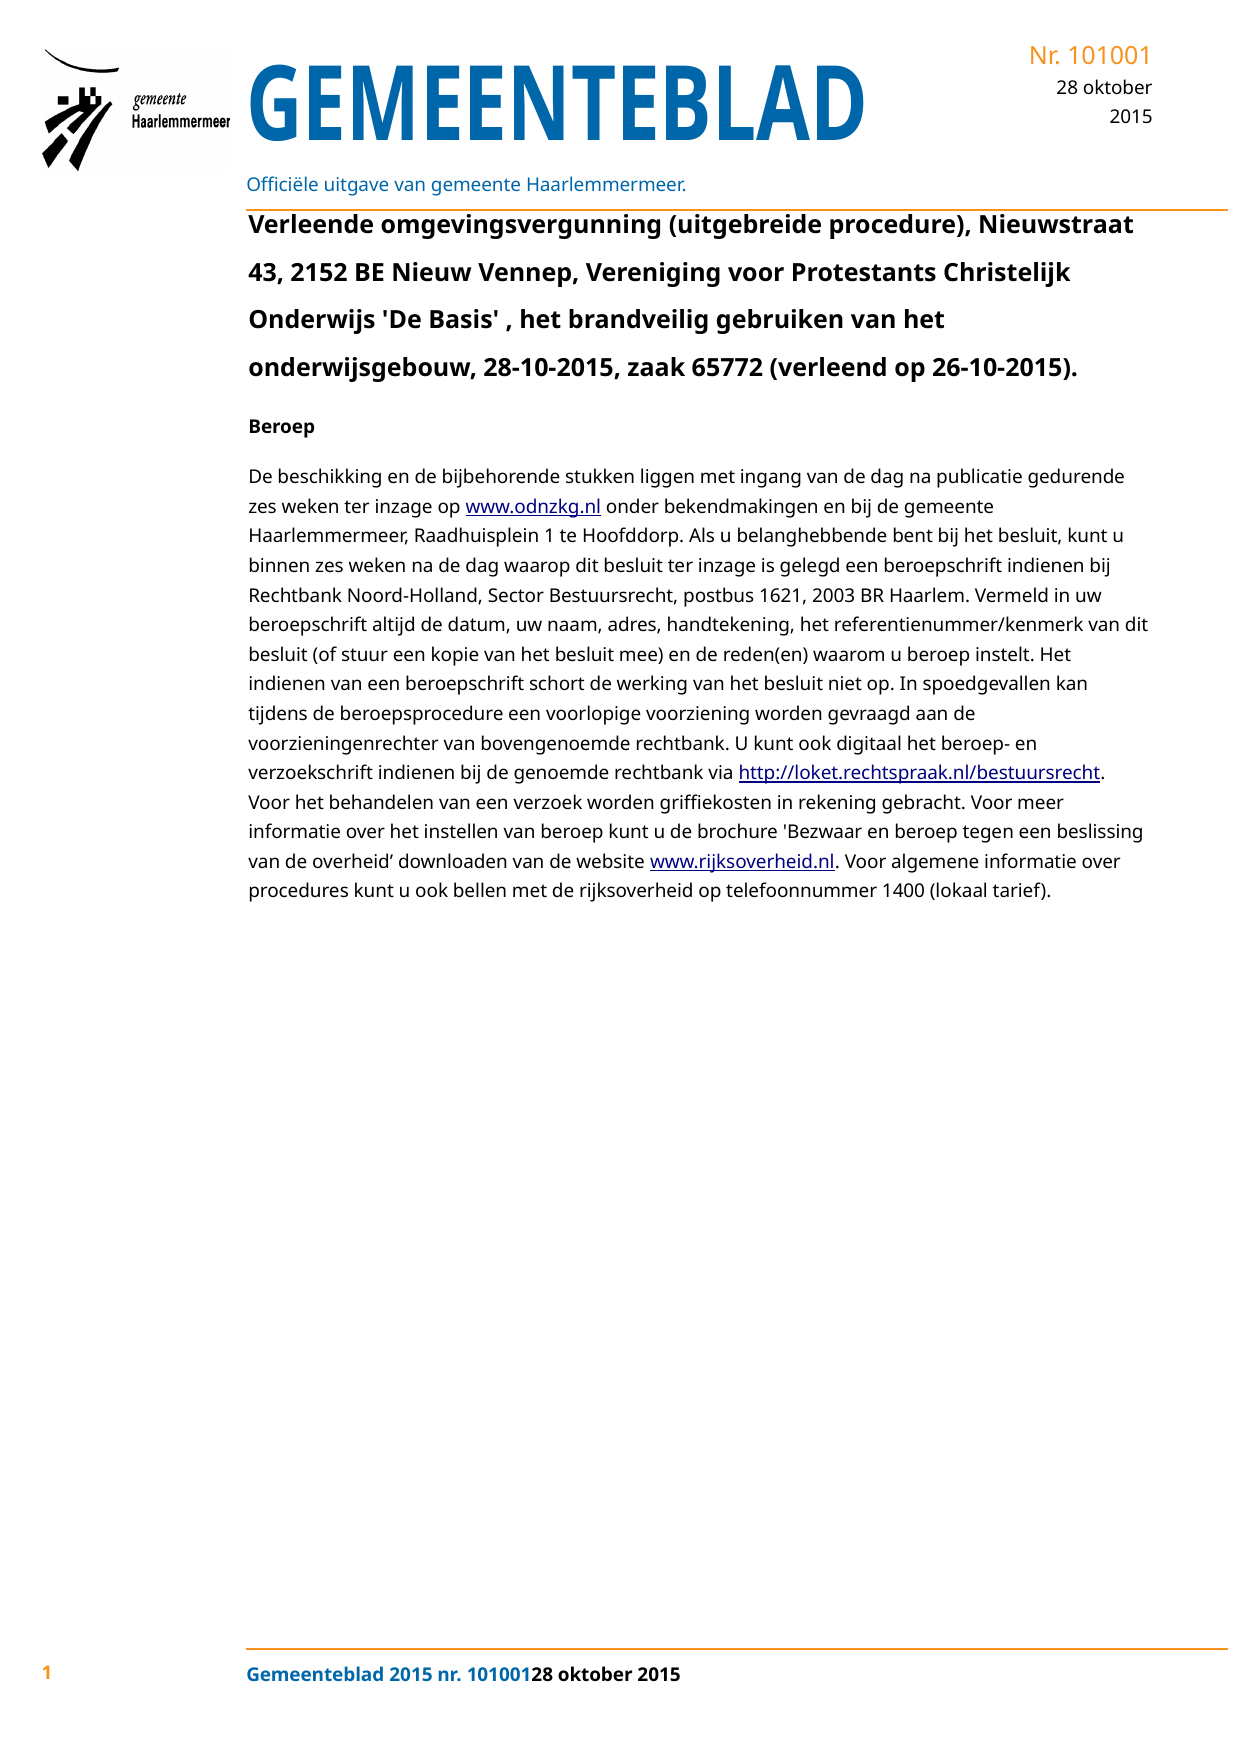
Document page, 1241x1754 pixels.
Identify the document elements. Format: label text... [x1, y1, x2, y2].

picture [41, 47, 231, 172]
text Beroep [248, 413, 1152, 439]
text Verleende omgevingsvergunning (uitgebreide procedure), Nieuwstraat 43, 2152 BE Nieuw Vennep, Vereniging voor Protestants Christelijk Onderwijs 'De Basis' , het brandveilig gebruiken van het onderwijsgebouw, 28-10-2015, zaak 65772 (verleend op 26-10-2015). [248, 211, 1152, 384]
text De beschikking en de bijbehorende stukken liggen met ingang van de dag na publicatie gedurende zes weken ter inzage op www.odnzkg.nl onder bekendmakingen en bij de gemeente Haarlemmermeer, Raadhuisplein 1 te Hoofddorp. Als u belanghebbende bent bij het besluit, kunt u binnen zes weken na de dag waarop dit besluit ter inzage is gelegd een beroepschrift indienen bij Rechtbank Noord-Holland, Sector Bestuursrecht, postbus 1621, 2003 BR Haarlem. Vermeld in uw beroepschrift altijd de datum, uw naam, adres, handtekening, het referentienummer/kenmerk van dit besluit (of stuur een kopie van het besluit mee) en de reden(en) waarom u beroep instelt. Het indienen van een beroepschrift schort de werking van het besluit niet op. In spoedgevallen kan tijdens de beroepsprocedure een voorlopige voorziening worden gevraagd aan de voorzieningenrechter van bovengenoemde rechtbank. U kunt ook digitaal het beroep- en verzoekschrift indienen bij de genoemde rechtbank via http://loket.rechtspraak.nl/bestuursrecht. Voor het behandelen van een verzoek worden griffiekosten in rekening gebracht. Voor meer informatie over het instellen van beroep kunt u de brochure 'Bezwaar en beroep tegen een beslissing van de overheid’ downloaden van de website www.rijksoverheid.nl. Voor algemene informatie over procedures kunt u ook bellen met de rijksoverheid op telefoonnummer 1400 (lokaal tarief). [248, 463, 1152, 903]
